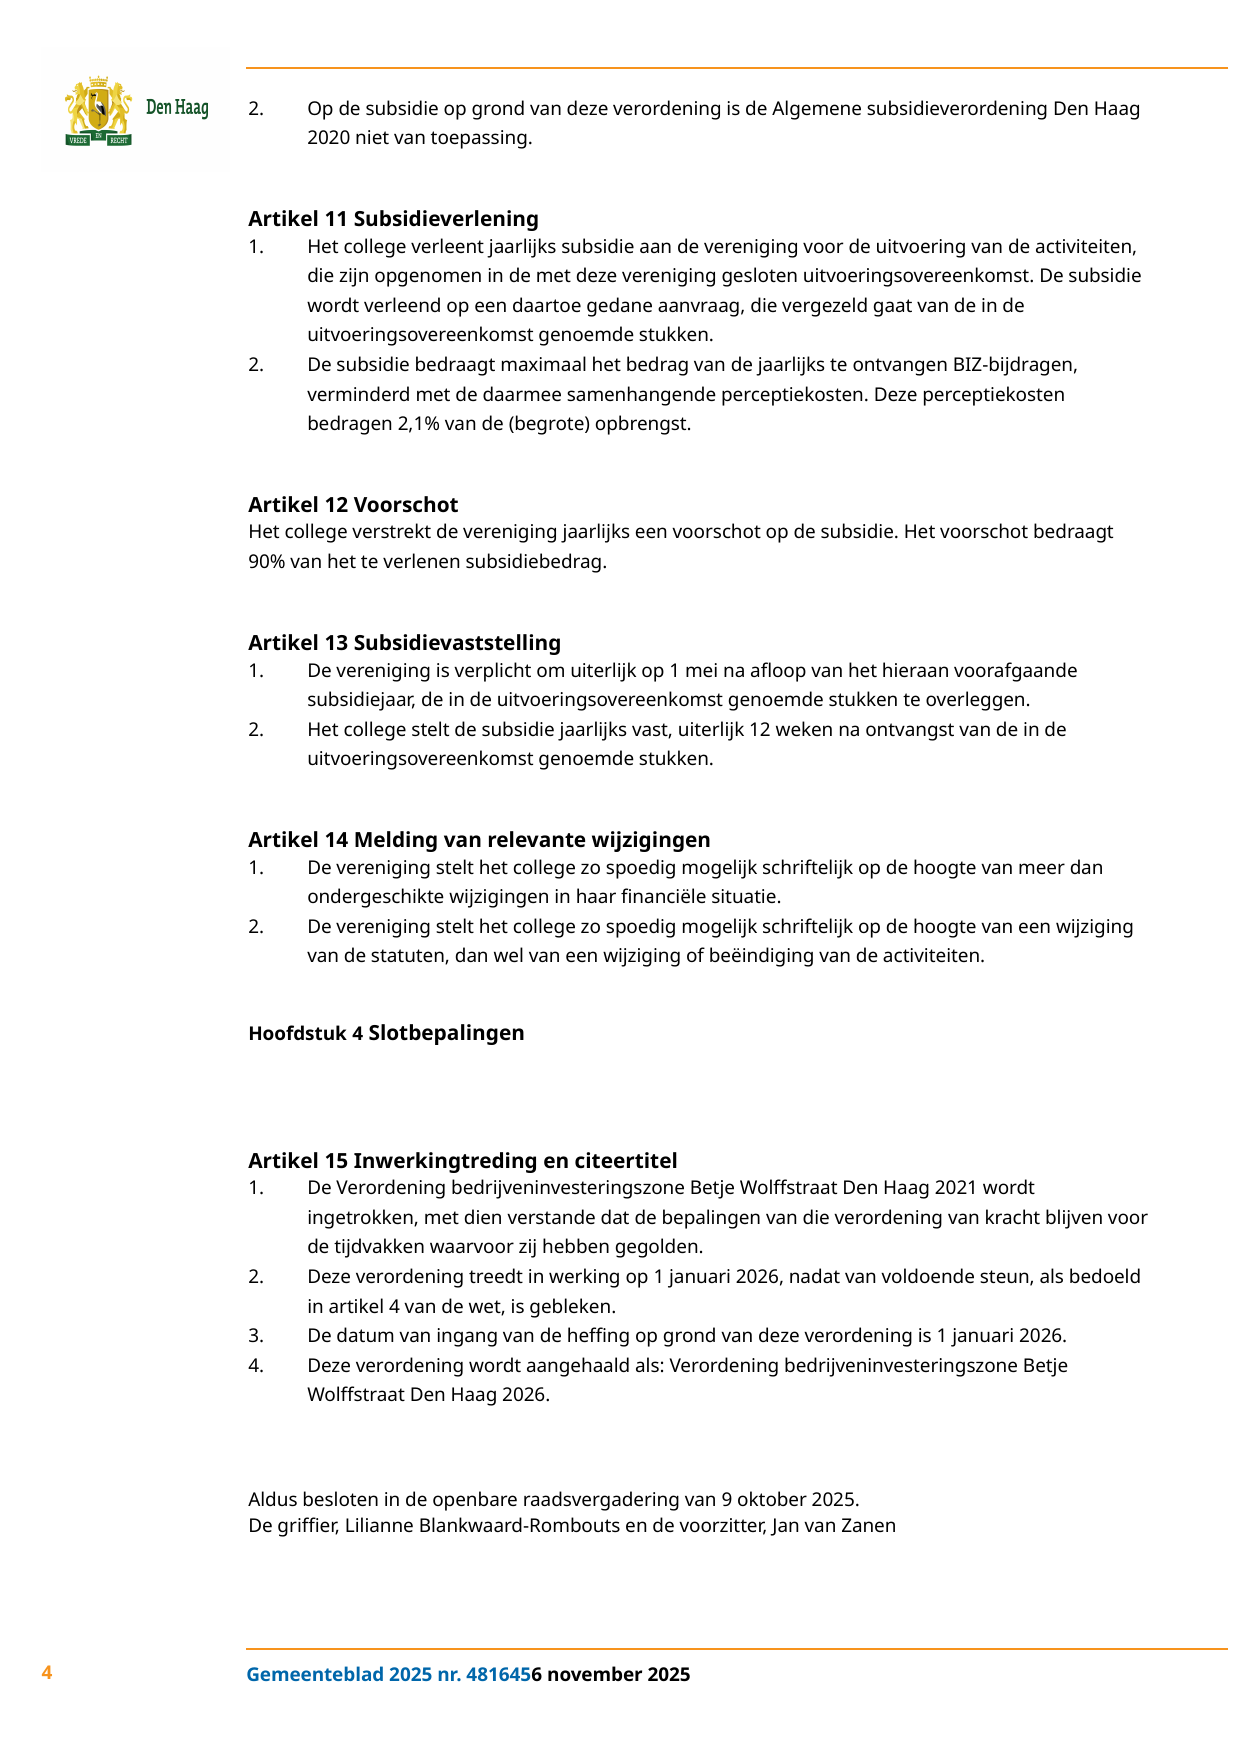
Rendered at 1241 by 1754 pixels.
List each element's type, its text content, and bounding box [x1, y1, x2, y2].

text Aldus besloten in de openbare raadsvergadering van 9 oktober 2025. [248, 1486, 1152, 1512]
text Artikel 12 Voorschot [248, 490, 1152, 519]
text Artikel 15 Inwerkingtreding en citeertitel [248, 1146, 1152, 1174]
text Artikel 11 Subsidieverlening [248, 204, 1152, 233]
list De datum van ingang van de heffing op grond van deze verordening is 1 januari 2026. [248, 1322, 1152, 1348]
picture [41, 47, 231, 172]
list Het college verleent jaarlijks subsidie aan de vereniging voor de uitvoering van de activiteiten, die zijn opgenomen in de met deze vereniging gesloten uitvoeringsovereenkomst. De subsidie wordt verleend op een daartoe gedane aanvraag, die vergezeld gaat van de in de uitvoeringsovereenkomst genoemde stukken. [248, 233, 1152, 347]
text Het college verstrekt de vereniging jaarlijks een voorschot op de subsidie. Het voorschot bedraagt 90% van het te verlenen subsidiebedrag. [248, 519, 1152, 574]
text Hoofdstuk 4 Slotbepalingen [248, 1018, 1152, 1046]
list Deze verordening wordt aangehaald als: Verordening bedrijveninvesteringszone Betje Wolffstraat Den Haag 2026. [248, 1352, 1152, 1407]
list Het college stelt de subsidie jaarlijks vast, uiterlijk 12 weken na ontvangst van de in de uitvoeringsovereenkomst genoemde stukken. [248, 716, 1152, 771]
list De vereniging stelt het college zo spoedig mogelijk schriftelijk op de hoogte van meer dan ondergeschikte wijzigingen in haar financiële situatie. [248, 854, 1152, 909]
list De subsidie bedraagt maximaal het bedrag van de jaarlijks te ontvangen BIZ-bijdragen, verminderd met de daarmee samenhangende perceptiekosten. Deze perceptiekosten bedragen 2,1% van de (begrote) opbrengst. [248, 351, 1152, 436]
list De Verordening bedrijveninvesteringszone Betje Wolffstraat Den Haag 2021 wordt ingetrokken, met dien verstande dat de bepalingen van die verordening van kracht blijven voor de tijdvakken waarvoor zij hebben gegolden. [248, 1174, 1152, 1259]
list Op de subsidie op grond van deze verordening is de Algemene subsidieverordening Den Haag 2020 niet van toepassing. [248, 95, 1152, 150]
list Deze verordening treedt in werking op 1 januari 2026, nadat van voldoende steun, als bedoeld in artikel 4 van de wet, is gebleken. [248, 1263, 1152, 1318]
text De griffier, Lilianne Blankwaard-Rombouts en de voorzitter, Jan van Zanen [248, 1512, 1152, 1538]
text Artikel 14 Melding van relevante wijzigingen [248, 826, 1152, 854]
list De vereniging is verplicht om uiterlijk op 1 mei na afloop van het hieraan voorafgaande subsidiejaar, de in de uitvoeringsovereenkomst genoemde stukken te overleggen. [248, 657, 1152, 712]
text Artikel 13 Subsidievaststelling [248, 628, 1152, 657]
list De vereniging stelt het college zo spoedig mogelijk schriftelijk op de hoogte van een wijziging van de statuten, dan wel van een wijziging of beëindiging van de activiteiten. [248, 913, 1152, 968]
